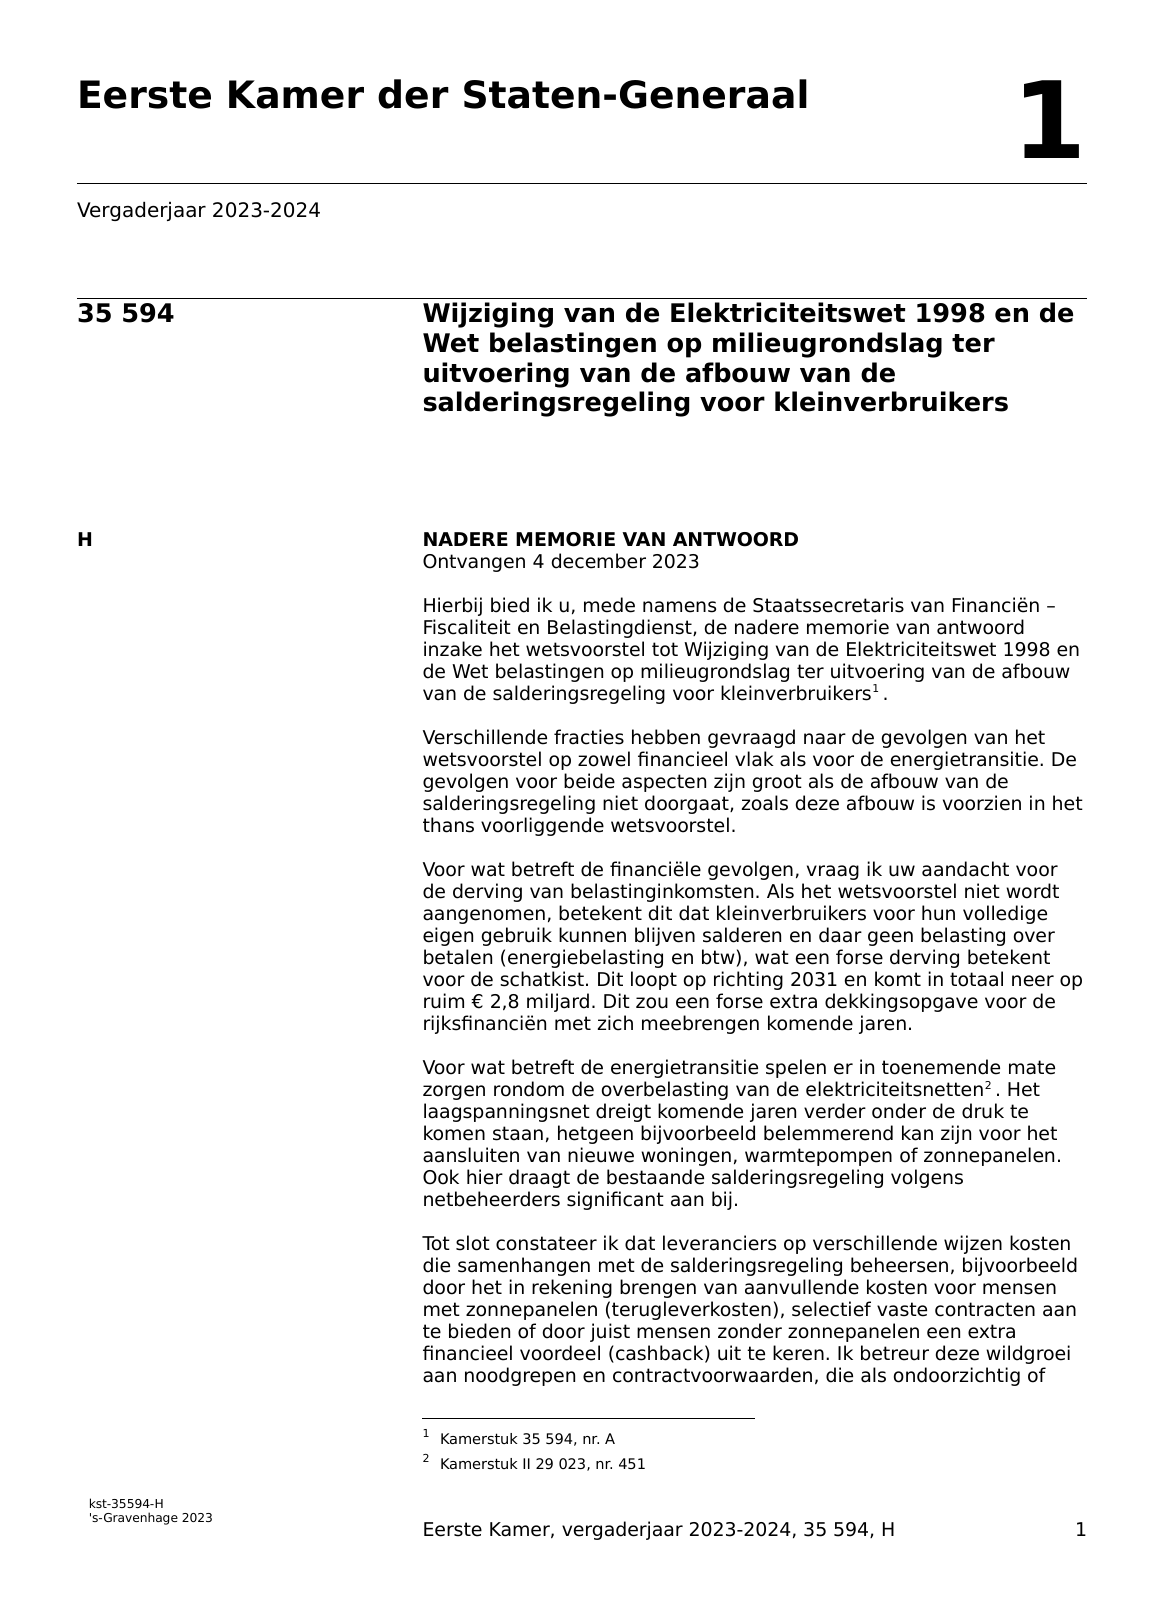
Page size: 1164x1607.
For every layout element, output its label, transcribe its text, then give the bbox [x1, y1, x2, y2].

subtitle 35 594 Wijziging van de Elektriciteitswet 1998 en de Wet belastingen op milieugrondslag ter uitvoering van de afbouw van de salderingsregeling voor kleinverbruikers [77, 299, 1087, 418]
table_cell Vergaderjaar 2023-2024 [77, 184, 1087, 298]
text Voor wat betreft de energietransitie spelen er in toenemende mate zorgen rondom de overbelasting van de elektriciteitsnetten. Het laagspanningsnet dreigt komende jaren verder onder de druk te komen staan, hetgeen bijvoorbeeld belemmerend kan zijn voor het aansluiten van nieuwe woningen, warmtepompen of zonnepanelen. Ook hier draagt de bestaande salderingsregeling volgens netbeheerders significant aan bij. [422, 1057, 1087, 1211]
text Ontvangen 4 december 2023 [422, 551, 1087, 573]
text Kamerstuk 35 594, nr. A [422, 1427, 1087, 1449]
text Kamerstuk II 29 023, nr. 451 [422, 1452, 1087, 1474]
text Verschillende fracties hebben gevraagd naar de gevolgen van het wetsvoorstel op zowel financieel vlak als voor de energietransitie. De gevolgen voor beide aspecten zijn groot als de afbouw van de salderingsregeling niet doorgaat, zoals deze afbouw is voorzien in het thans voorliggende wetsvoorstel. [422, 727, 1087, 837]
text Hierbij bied ik u, mede namens de Staatssecretaris van Financiën – Fiscaliteit en Belastingdienst, de nadere memorie van antwoord inzake het wetsvoorstel tot Wijziging van de Elektriciteitswet 1998 en de Wet belastingen op milieugrondslag ter uitvoering van de afbouw van de salderingsregeling voor kleinverbruikers. [422, 595, 1087, 705]
text kst-35594-H [88, 1497, 323, 1511]
subtitle H NADERE MEMORIE VAN ANTWOORD [77, 529, 1087, 551]
text Tot slot constateer ik dat leveranciers op verschillende wijzen kosten die samenhangen met de salderingsregeling beheersen, bijvoorbeeld door het in rekening brengen van aanvullende kosten voor mensen met zonnepanelen (terugleverkosten), selectief vaste contracten aan te bieden of door juist mensen zonder zonnepanelen een extra financieel voordeel (cashback) uit te keren. Ik betreur deze wildgroei aan noodgrepen en contractvoorwaarden, die als ondoorzichtig of [422, 1233, 1087, 1387]
table_header 1 [886, 59, 1087, 183]
text Voor wat betreft de financiële gevolgen, vraag ik uw aandacht voor de derving van belastinginkomsten. Als het wetsvoorstel niet wordt aangenomen, betekent dit dat kleinverbruikers voor hun volledige eigen gebruik kunnen blijven salderen en daar geen belasting over betalen (energiebelasting en btw), wat een forse derving betekent voor de schatkist. Dit loopt op richting 2031 en komt in totaal neer op ruim € 2,8 miljard. Dit zou een forse extra dekkingsopgave voor de rijksfinanciën met zich meebrengen komende jaren. [422, 859, 1087, 1035]
text 's-Gravenhage 2023 [88, 1511, 323, 1525]
table_header Eerste Kamer der Staten-Generaal [77, 59, 886, 183]
